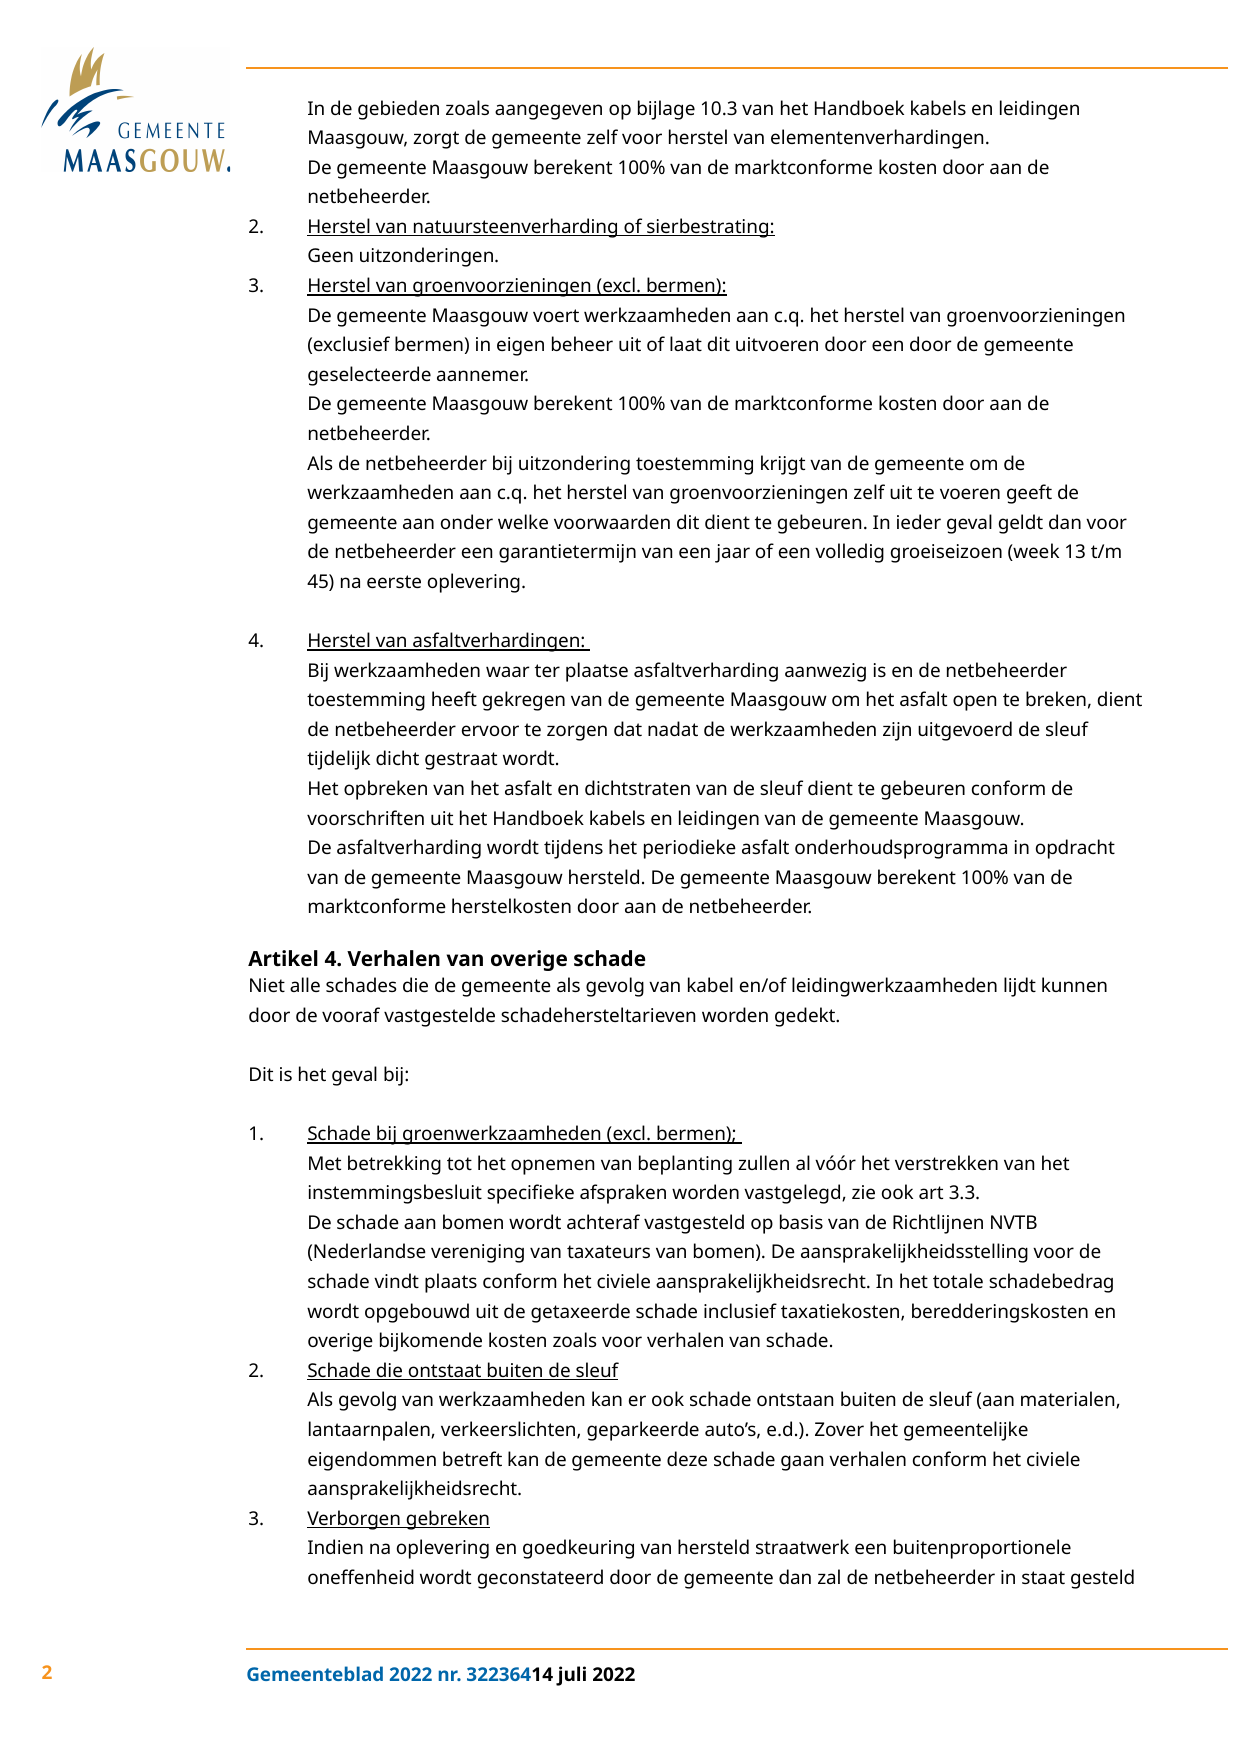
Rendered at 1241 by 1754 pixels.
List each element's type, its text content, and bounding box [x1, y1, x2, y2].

list De asfaltverharding wordt tijdens het periodieke asfalt onderhoudsprogramma in opdracht van de gemeente Maasgouw hersteld. De gemeente Maasgouw berekent 100% van de marktconforme herstelkosten door aan de netbeheerder. [248, 834, 1152, 919]
text Artikel 4. Verhalen van overige schade [248, 944, 1152, 972]
list Herstel van asfaltverhardingen: [248, 627, 1152, 653]
list Herstel van natuursteenverharding of sierbestrating: [248, 213, 1152, 239]
list Schade die ontstaat buiten de sleuf [248, 1357, 1152, 1383]
list Verborgen gebreken [248, 1505, 1152, 1531]
picture [41, 47, 231, 172]
list Geen uitzonderingen. [248, 243, 1152, 268]
text Dit is het geval bij: [248, 1061, 1152, 1087]
list Als gevolg van werkzaamheden kan er ook schade ontstaan buiten de sleuf (aan materialen, lantaarnpalen, verkeerslichten, geparkeerde auto’s, e.d.). Zover het gemeentelijke eigendommen betreft kan de gemeente deze schade gaan verhalen conform het civiele aansprakelijkheidsrecht. [248, 1387, 1152, 1501]
list De gemeente Maasgouw berekent 100% van de marktconforme kosten door aan de netbeheerder. [248, 391, 1152, 446]
list Het opbreken van het asfalt en dichtstraten van de sleuf dient te gebeuren conform de voorschriften uit het Handboek kabels en leidingen van de gemeente Maasgouw. [248, 775, 1152, 831]
list De schade aan bomen wordt achteraf vastgesteld op basis van de Richtlijnen NVTB (Nederlandse vereniging van taxateurs van bomen). De aansprakelijkheidsstelling voor de schade vindt plaats conform het civiele aansprakelijkheidsrecht. In het totale schadebedrag wordt opgebouwd uit de getaxeerde schade inclusief taxatiekosten, beredderingskosten en overige bijkomende kosten zoals voor verhalen van schade. [248, 1209, 1152, 1353]
text Niet alle schades die de gemeente als gevolg van kabel en/of leidingwerkzaamheden lijdt kunnen door de vooraf vastgestelde schadehersteltarieven worden gedekt. [248, 972, 1152, 1028]
list In de gebieden zoals aangegeven op bijlage 10.3 van het Handboek kabels en leidingen Maasgouw, zorgt de gemeente zelf voor herstel van elementenverhardingen. [248, 95, 1152, 150]
list Indien na oplevering en goedkeuring van hersteld straatwerk een buitenproportionele oneffenheid wordt geconstateerd door de gemeente dan zal de netbeheerder in staat gesteld [248, 1534, 1152, 1590]
list De gemeente Maasgouw berekent 100% van de marktconforme kosten door aan de netbeheerder. [248, 154, 1152, 209]
list Schade bij groenwerkzaamheden (excl. bermen); [248, 1120, 1152, 1146]
list Bij werkzaamheden waar ter plaatse asfaltverharding aanwezig is en de netbeheerder toestemming heeft gekregen van de gemeente Maasgouw om het asfalt open te breken, dient de netbeheerder ervoor te zorgen dat nadat de werkzaamheden zijn uitgevoerd de sleuf tijdelijk dicht gestraat wordt. [248, 657, 1152, 771]
list Herstel van groenvoorzieningen (excl. bermen): [248, 272, 1152, 298]
list De gemeente Maasgouw voert werkzaamheden aan c.q. het herstel van groenvoorzieningen (exclusief bermen) in eigen beheer uit of laat dit uitvoeren door een door de gemeente geselecteerde aannemer. [248, 302, 1152, 387]
list Met betrekking tot het opnemen van beplanting zullen al vóór het verstrekken van het instemmingsbesluit specifieke afspraken worden vastgelegd, zie ook art 3.3. [248, 1150, 1152, 1205]
list Als de netbeheerder bij uitzondering toestemming krijgt van de gemeente om de werkzaamheden aan c.q. het herstel van groenvoorzieningen zelf uit te voeren geeft de gemeente aan onder welke voorwaarden dit dient te gebeuren. In ieder geval geldt dan voor de netbeheerder een garantietermijn van een jaar of een volledig groeiseizoen (week 13 t/m 45) na eerste oplevering. [248, 450, 1152, 594]
